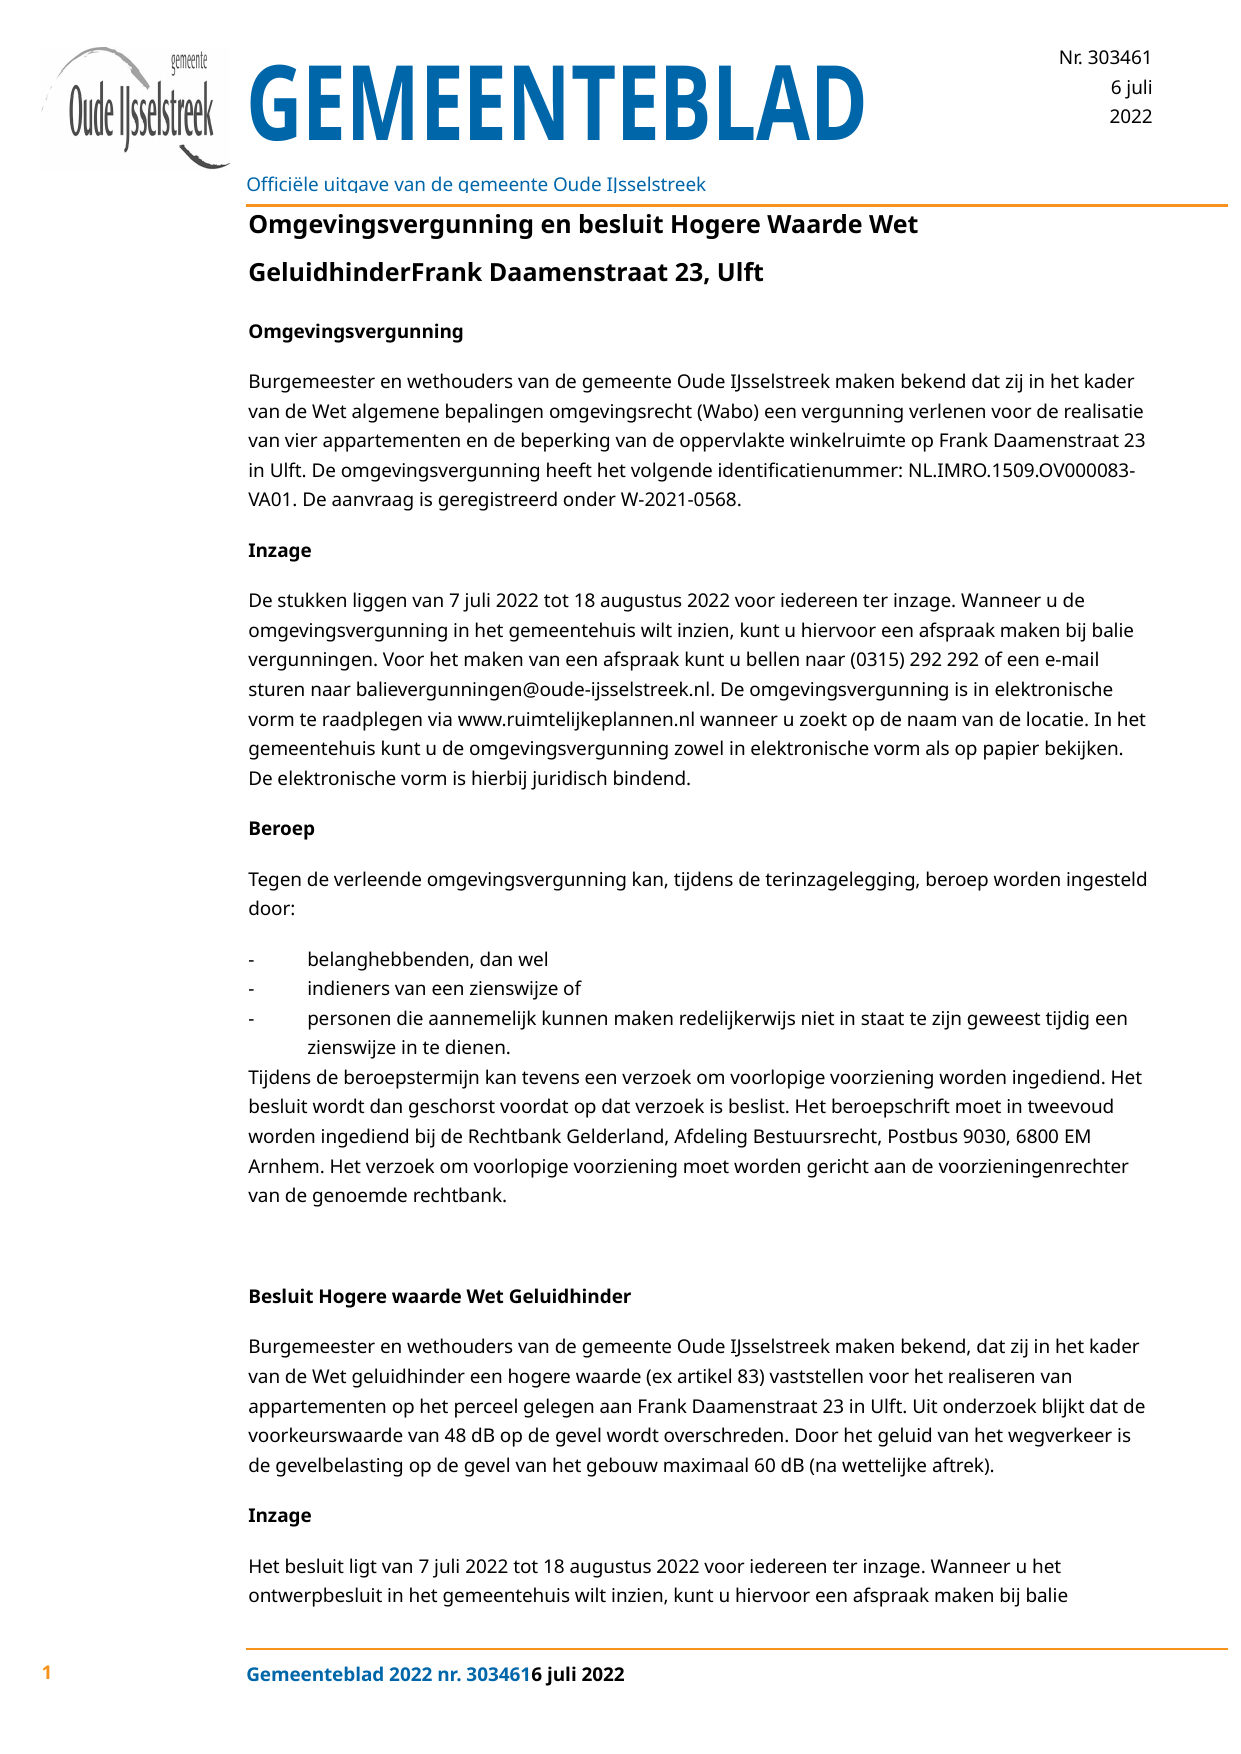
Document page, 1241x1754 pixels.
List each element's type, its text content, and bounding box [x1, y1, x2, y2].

text Omgevingsvergunning [248, 318, 1152, 344]
list personen die aannemelijk kunnen maken redelijkerwijs niet in staat te zijn geweest tijdig een zienswijze in te dienen. [248, 1005, 1152, 1060]
text Omgevingsvergunning en besluit Hogere Waarde Wet GeluidhinderFrank Daamenstraat 23, Ulft [248, 207, 1152, 288]
text Tijdens de beroepstermijn kan tevens een verzoek om voorlopige voorziening worden ingediend. Het besluit wordt dan geschorst voordat op dat verzoek is beslist. Het beroepschrift moet in tweevoud worden ingediend bij de Rechtbank Gelderland, Afdeling Bestuursrecht, Postbus 9030, 6800 EM Arnhem. Het verzoek om voorlopige voorziening moet worden gericht aan de voorzieningenrechter van de genoemde rechtbank. [248, 1064, 1152, 1208]
text Burgemeester en wethouders van de gemeente Oude IJsselstreek maken bekend, dat zij in het kader van de Wet geluidhinder een hogere waarde (ex artikel 83) vaststellen voor het realiseren van appartementen op het perceel gelegen aan Frank Daamenstraat 23 in Ulft. Uit onderzoek blijkt dat de voorkeurswaarde van 48 dB op de gevel wordt overschreden. Door het geluid van het wegverkeer is de gevelbelasting op de gevel van het gebouw maximaal 60 dB (na wettelijke aftrek). [248, 1334, 1152, 1478]
list indieners van een zienswijze of [248, 975, 1152, 1001]
text Tegen de verleende omgevingsvergunning kan, tijdens de terinzagelegging, beroep worden ingesteld door: [248, 866, 1152, 921]
text Inzage [248, 1502, 1152, 1528]
list belanghebbenden, dan wel [248, 946, 1152, 972]
text Burgemeester en wethouders van de gemeente Oude IJsselstreek maken bekend dat zij in het kader van de Wet algemene bepalingen omgevingsrecht (Wabo) een vergunning verlenen voor de realisatie van vier appartementen en de beperking van de oppervlakte winkelruimte op Frank Daamenstraat 23 in Ulft. De omgevingsvergunning heeft het volgende identificatienummer: NL.IMRO.1509.OV000083-VA01. De aanvraag is geregistreerd onder W-2021-0568. [248, 368, 1152, 512]
text Inzage [248, 537, 1152, 563]
text Besluit Hogere waarde Wet Geluidhinder [248, 1283, 1152, 1309]
text Het besluit ligt van 7 juli 2022 tot 18 augustus 2022 voor iedereen ter inzage. Wanneer u het ontwerpbesluit in het gemeentehuis wilt inzien, kunt u hiervoor een afspraak maken bij balie [248, 1553, 1152, 1608]
picture [41, 47, 231, 172]
text Beroep [248, 815, 1152, 841]
text De stukken liggen van 7 juli 2022 tot 18 augustus 2022 voor iedereen ter inzage. Wanneer u de omgevingsvergunning in het gemeentehuis wilt inzien, kunt u hiervoor een afspraak maken bij balie vergunningen. Voor het maken van een afspraak kunt u bellen naar (0315) 292 292 of een e-mail sturen naar balievergunningen@oude-ijsselstreek.nl. De omgevingsvergunning is in elektronische vorm te raadplegen via www.ruimtelijkeplannen.nl wanneer u zoekt op de naam van de locatie. In het gemeentehuis kunt u de omgevingsvergunning zowel in elektronische vorm als op papier bekijken. De elektronische vorm is hierbij juridisch bindend. [248, 587, 1152, 791]
